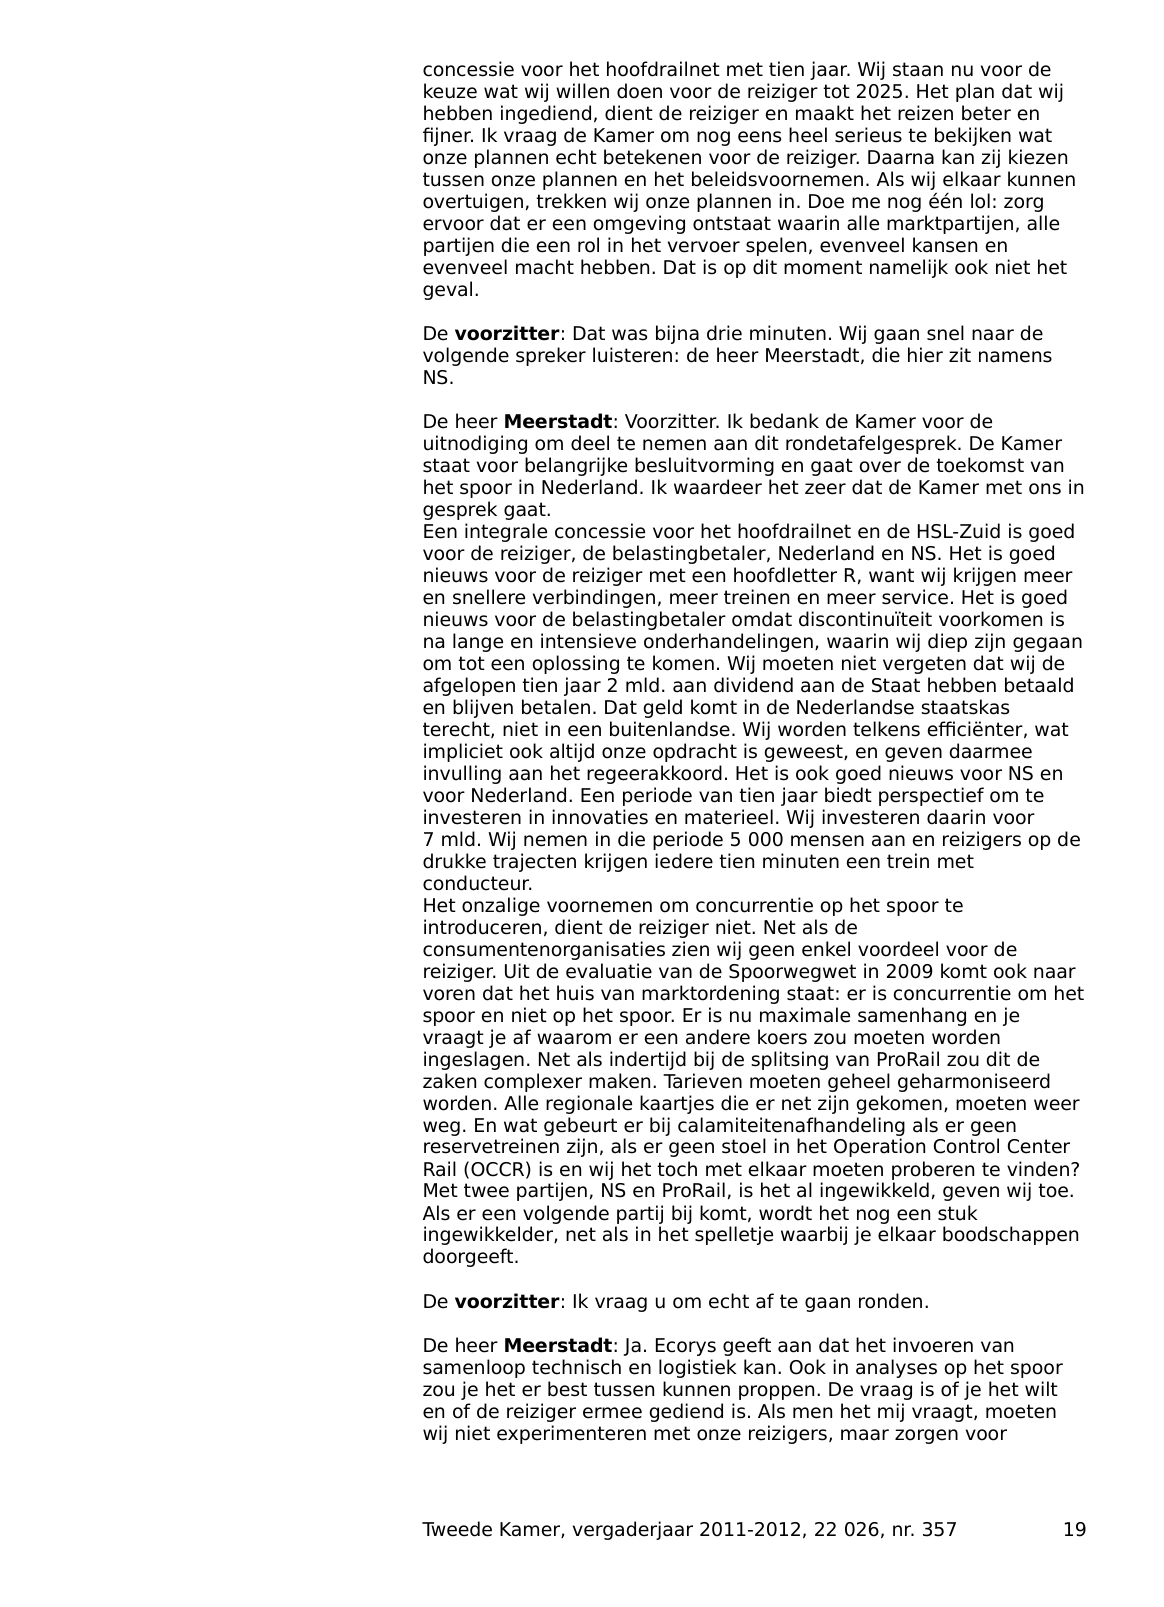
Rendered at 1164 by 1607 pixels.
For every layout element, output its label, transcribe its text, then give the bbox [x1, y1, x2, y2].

text Het onzalige voornemen om concurrentie op het spoor te introduceren, dient de reiziger niet. Net als de consumentenorganisaties zien wij geen enkel voordeel voor de reiziger. Uit de evaluatie van de Spoorwegwet in 2009 komt ook naar voren dat het huis van marktordening staat: er is concurrentie om het spoor en niet op het spoor. Er is nu maximale samenhang en je vraagt je af waarom er een andere koers zou moeten worden ingeslagen. Net als indertijd bij de splitsing van ProRail zou dit de zaken complexer maken. Tarieven moeten geheel geharmoniseerd worden. Alle regionale kaartjes die er net zijn gekomen, moeten weer weg. En wat gebeurt er bij calamiteitenafhandeling als er geen reservetreinen zijn, als er geen stoel in het Operation Control Center Rail (OCCR) is en wij het toch met elkaar moeten proberen te vinden? Met twee partijen, NS en ProRail, is het al ingewikkeld, geven wij toe. Als er een volgende partij bij komt, wordt het nog een stuk ingewikkelder, net als in het spelletje waarbij je elkaar boodschappen doorgeeft. [422, 895, 1087, 1268]
text De heer Meerstadt: Ja. Ecorys geeft aan dat het invoeren van samenloop technisch en logistiek kan. Ook in analyses op het spoor zou je het er best tussen kunnen proppen. De vraag is of je het wilt en of de reiziger ermee gediend is. Als men het mij vraagt, moeten wij niet experimenteren met onze reizigers, maar zorgen voor [422, 1335, 1087, 1444]
text De voorzitter: Dat was bijna drie minuten. Wij gaan snel naar de volgende spreker luisteren: de heer Meerstadt, die hier zit namens NS. [422, 323, 1087, 389]
text Een integrale concessie voor het hoofdrailnet en de HSL-Zuid is goed voor de reiziger, de belastingbetaler, Nederland en NS. Het is goed nieuws voor de reiziger met een hoofdletter R, want wij krijgen meer en snellere verbindingen, meer treinen en meer service. Het is goed nieuws voor de belastingbetaler omdat discontinuïteit voorkomen is na lange en intensieve onderhandelingen, waarin wij diep zijn gegaan om tot een oplossing te komen. Wij moeten niet vergeten dat wij de afgelopen tien jaar 2 mld. aan dividend aan de Staat hebben betaald en blijven betalen. Dat geld komt in de Nederlandse staatskas terecht, niet in een buitenlandse. Wij worden telkens efficiënter, wat impliciet ook altijd onze opdracht is geweest, en geven daarmee invulling aan het regeerakkoord. Het is ook goed nieuws voor NS en voor Nederland. Een periode van tien jaar biedt perspectief om te investeren in innovaties en materieel. Wij investeren daarin voor 7 mld. Wij nemen in die periode 5 000 mensen aan en reizigers op de drukke trajecten krijgen iedere tien minuten een trein met conducteur. [422, 521, 1087, 895]
text De voorzitter: Ik vraag u om echt af te gaan ronden. [422, 1291, 1087, 1312]
text concessie voor het hoofdrailnet met tien jaar. Wij staan nu voor de keuze wat wij willen doen voor de reiziger tot 2025. Het plan dat wij hebben ingediend, dient de reiziger en maakt het reizen beter en fijner. Ik vraag de Kamer om nog eens heel serieus te bekijken wat onze plannen echt betekenen voor de reiziger. Daarna kan zij kiezen tussen onze plannen en het beleidsvoornemen. Als wij elkaar kunnen overtuigen, trekken wij onze plannen in. Doe me nog één lol: zorg ervoor dat er een omgeving ontstaat waarin alle marktpartijen, alle partijen die een rol in het vervoer spelen, evenveel kansen en evenveel macht hebben. Dat is op dit moment namelijk ook niet het geval. [422, 59, 1087, 301]
text De heer Meerstadt: Voorzitter. Ik bedank de Kamer voor de uitnodiging om deel te nemen aan dit rondetafelgesprek. De Kamer staat voor belangrijke besluitvorming en gaat over de toekomst van het spoor in Nederland. Ik waardeer het zeer dat de Kamer met ons in gesprek gaat. [422, 411, 1087, 521]
